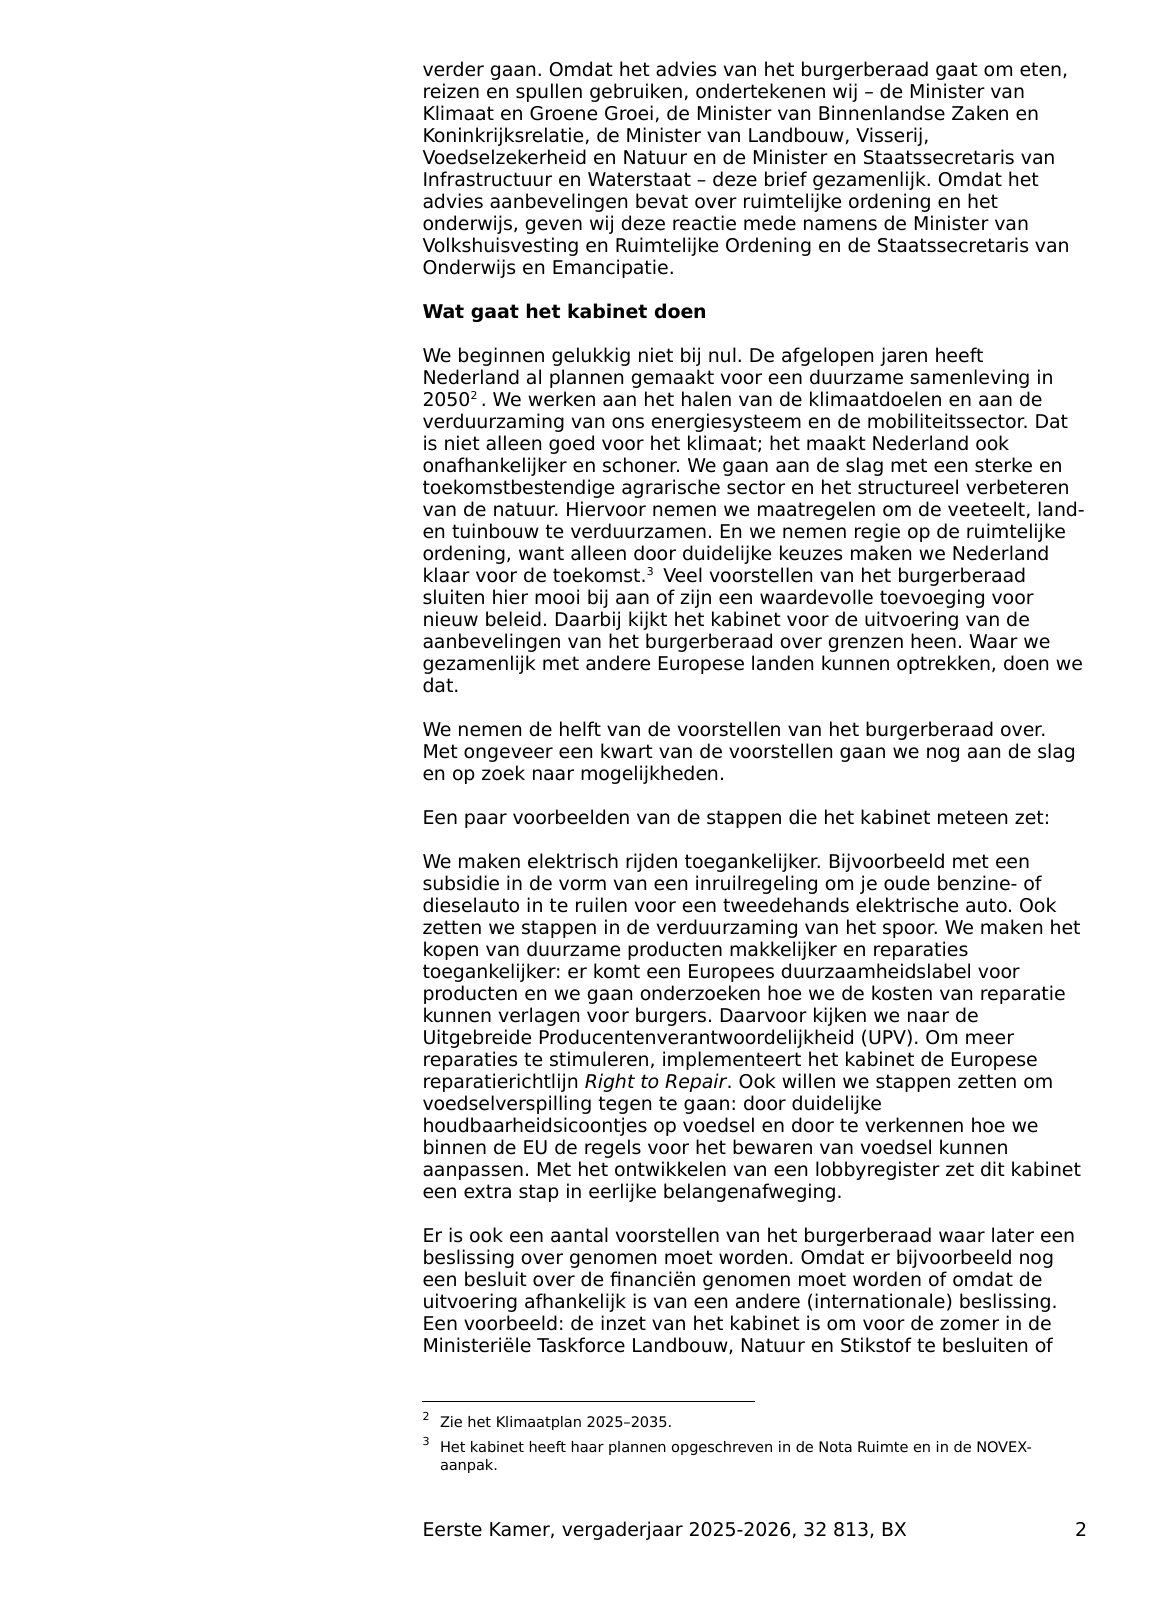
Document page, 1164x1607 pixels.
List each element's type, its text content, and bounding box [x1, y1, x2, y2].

text We maken elektrisch rijden toegankelijker. Bijvoorbeeld met een subsidie in de vorm van een inruilregeling om je oude benzine- of dieselauto in te ruilen voor een tweedehands elektrische auto. Ook zetten we stappen in de verduurzaming van het spoor. We maken het kopen van duurzame producten makkelijker en reparaties toegankelijker: er komt een Europees duurzaamheidslabel voor producten en we gaan onderzoeken hoe we de kosten van reparatie kunnen verlagen voor burgers. Daarvoor kijken we naar de Uitgebreide Producentenverantwoordelijkheid (UPV). Om meer reparaties te stimuleren, implementeert het kabinet de Europese reparatierichtlijn Right to Repair. Ook willen we stappen zetten om voedselverspilling tegen te gaan: door duidelijke houdbaarheidsicoontjes op voedsel en door te verkennen hoe we binnen de EU de regels voor het bewaren van voedsel kunnen aanpassen. Met het ontwikkelen van een lobbyregister zet dit kabinet een extra stap in eerlijke belangenafweging. [422, 851, 1087, 1203]
text Zie het Klimaatplan 2025–2035. [422, 1410, 1087, 1432]
text We beginnen gelukkig niet bij nul. De afgelopen jaren heeft Nederland al plannen gemaakt voor een duurzame samenleving in 2050. We werken aan het halen van de klimaatdoelen en aan de verduurzaming van ons energiesysteem en de mobiliteitssector. Dat is niet alleen goed voor het klimaat; het maakt Nederland ook onafhankelijker en schoner. We gaan aan de slag met een sterke en toekomstbestendige agrarische sector en het structureel verbeteren van de natuur. Hiervoor nemen we maatregelen om de veeteelt, land- en tuinbouw te verduurzamen. En we nemen regie op de ruimtelijke ordening, want alleen door duidelijke keuzes maken we Nederland klaar voor de toekomst. Veel voorstellen van het burgerberaad sluiten hier mooi bij aan of zijn een waardevolle toevoeging voor nieuw beleid. Daarbij kijkt het kabinet voor de uitvoering van de aanbevelingen van het burgerberaad over grenzen heen. Waar we gezamenlijk met andere Europese landen kunnen optrekken, doen we dat. [422, 345, 1087, 697]
text verder gaan. Omdat het advies van het burgerberaad gaat om eten, reizen en spullen gebruiken, ondertekenen wij – de Minister van Klimaat en Groene Groei, de Minister van Binnenlandse Zaken en Koninkrijksrelatie, de Minister van Landbouw, Visserij, Voedselzekerheid en Natuur en de Minister en Staatssecretaris van Infrastructuur en Waterstaat – deze brief gezamenlijk. Omdat het advies aanbevelingen bevat over ruimtelijke ordening en het onderwijs, geven wij deze reactie mede namens de Minister van Volkshuisvesting en Ruimtelijke Ordening en de Staatssecretaris van Onderwijs en Emancipatie. [422, 59, 1087, 279]
text Er is ook een aantal voorstellen van het burgerberaad waar later een beslissing over genomen moet worden. Omdat er bijvoorbeeld nog een besluit over de financiën genomen moet worden of omdat de uitvoering afhankelijk is van een andere (internationale) beslissing. Een voorbeeld: de inzet van het kabinet is om voor de zomer in de Ministeriële Taskforce Landbouw, Natuur en Stikstof te besluiten of [422, 1225, 1087, 1357]
subtitle Wat gaat het kabinet doen [422, 301, 1087, 323]
text Het kabinet heeft haar plannen opgeschreven in de Nota Ruimte en in de NOVEX-aanpak. [422, 1435, 1087, 1474]
text Een paar voorbeelden van de stappen die het kabinet meteen zet: [422, 807, 1087, 829]
text We nemen de helft van de voorstellen van het burgerberaad over. Met ongeveer een kwart van de voorstellen gaan we nog aan de slag en op zoek naar mogelijkheden. [422, 719, 1087, 785]
